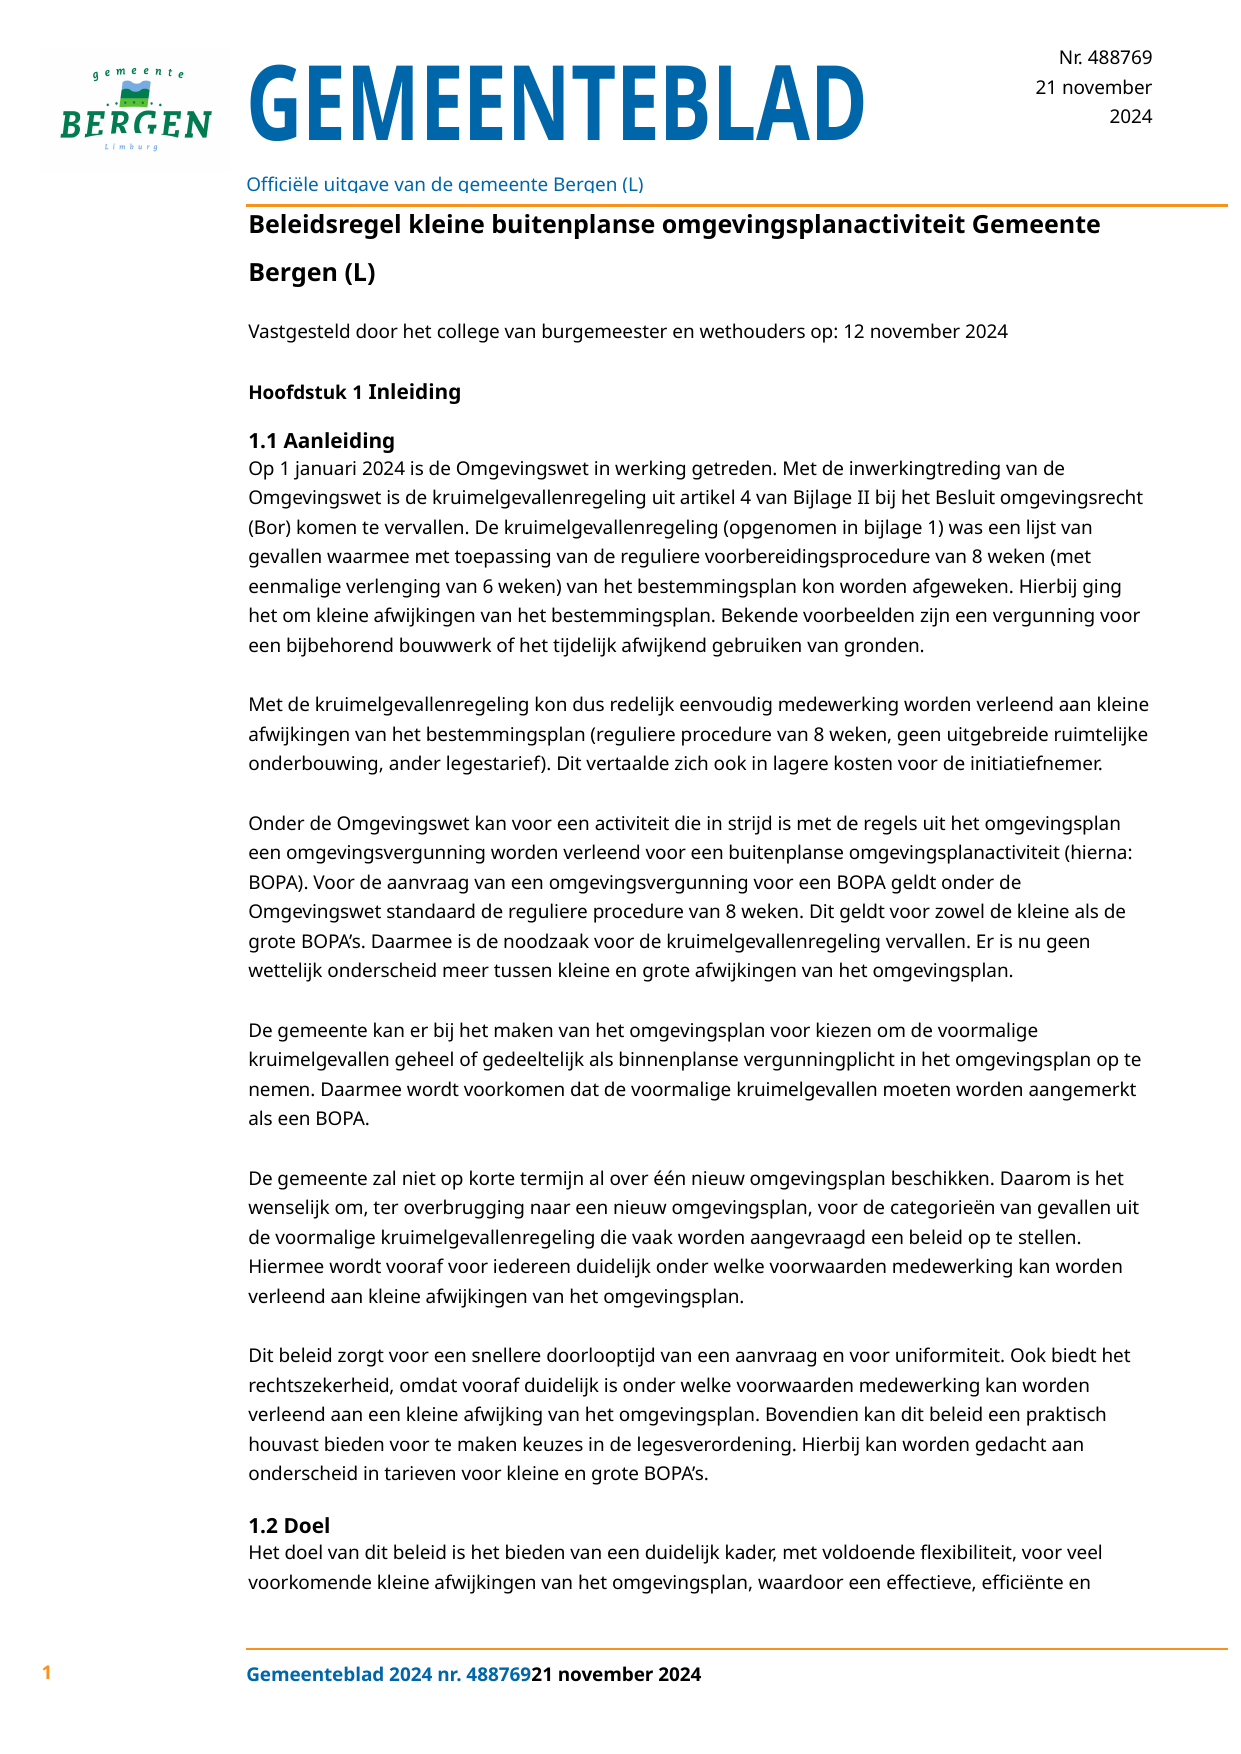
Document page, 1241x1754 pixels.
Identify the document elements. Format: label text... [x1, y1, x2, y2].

text Op 1 januari 2024 is de Omgevingswet in werking getreden. Met de inwerkingtreding van de Omgevingswet is de kruimelgevallenregeling uit artikel 4 van Bijlage II bij het Besluit omgevingsrecht (Bor) komen te vervallen. De kruimelgevallenregeling (opgenomen in bijlage 1) was een lijst van gevallen waarmee met toepassing van de reguliere voorbereidingsprocedure van 8 weken (met eenmalige verlenging van 6 weken) van het bestemmingsplan kon worden afgeweken. Hierbij ging het om kleine afwijkingen van het bestemmingsplan. Bekende voorbeelden zijn een vergunning voor een bijbehorend bouwwerk of het tijdelijk afwijkend gebruiken van gronden. [248, 455, 1152, 658]
text Vastgesteld door het college van burgemeester en wethouders op: 12 november 2024 [248, 318, 1152, 344]
text Dit beleid zorgt voor een snellere doorlooptijd van een aanvraag en voor uniformiteit. Ook biedt het rechtszekerheid, omdat vooraf duidelijk is onder welke voorwaarden medewerking kan worden verleend aan een kleine afwijking van het omgevingsplan. Bovendien kan dit beleid een praktisch houvast bieden voor te maken keuzes in de legesverordening. Hierbij kan worden gedacht aan onderscheid in tarieven voor kleine en grote BOPA’s. [248, 1342, 1152, 1486]
text De gemeente kan er bij het maken van het omgevingsplan voor kiezen om de voormalige kruimelgevallen geheel of gedeeltelijk als binnenplanse vergunningplicht in het omgevingsplan op te nemen. Daarmee wordt voorkomen dat de voormalige kruimelgevallen moeten worden aangemerkt als een BOPA. [248, 1017, 1152, 1131]
text Met de kruimelgevallenregeling kon dus redelijk eenvoudig medewerking worden verleend aan kleine afwijkingen van het bestemmingsplan (reguliere procedure van 8 weken, geen uitgebreide ruimtelijke onderbouwing, ander legestarief). Dit vertaalde zich ook in lagere kosten voor de initiatiefnemer. [248, 691, 1152, 776]
text Hoofdstuk 1 Inleiding [248, 377, 1152, 406]
text Onder de Omgevingswet kan voor een activiteit die in strijd is met de regels uit het omgevingsplan een omgevingsvergunning worden verleend voor een buitenplanse omgevingsplanactiviteit (hierna: BOPA). Voor de aanvraag van een omgevingsvergunning voor een BOPA geldt onder de Omgevingswet standaard de reguliere procedure van 8 weken. Dit geldt voor zowel de kleine als de grote BOPA’s. Daarmee is de noodzaak voor de kruimelgevallenregeling vervallen. Er is nu geen wettelijk onderscheid meer tussen kleine en grote afwijkingen van het omgevingsplan. [248, 810, 1152, 983]
picture [41, 47, 231, 172]
text 1.2 Doel [248, 1511, 1152, 1539]
text 1.1 Aanleiding [248, 426, 1152, 455]
text Beleidsregel kleine buitenplanse omgevingsplanactiviteit Gemeente Bergen (L) [248, 207, 1152, 288]
text De gemeente zal niet op korte termijn al over één nieuw omgevingsplan beschikken. Daarom is het wenselijk om, ter overbrugging naar een nieuw omgevingsplan, voor de categorieën van gevallen uit de voormalige kruimelgevallenregeling die vaak worden aangevraagd een beleid op te stellen. Hiermee wordt vooraf voor iedereen duidelijk onder welke voorwaarden medewerking kan worden verleend aan kleine afwijkingen van het omgevingsplan. [248, 1165, 1152, 1309]
text Het doel van dit beleid is het bieden van een duidelijk kader, met voldoende flexibiliteit, voor veel voorkomende kleine afwijkingen van het omgevingsplan, waardoor een effectieve, efficiënte en [248, 1539, 1152, 1595]
